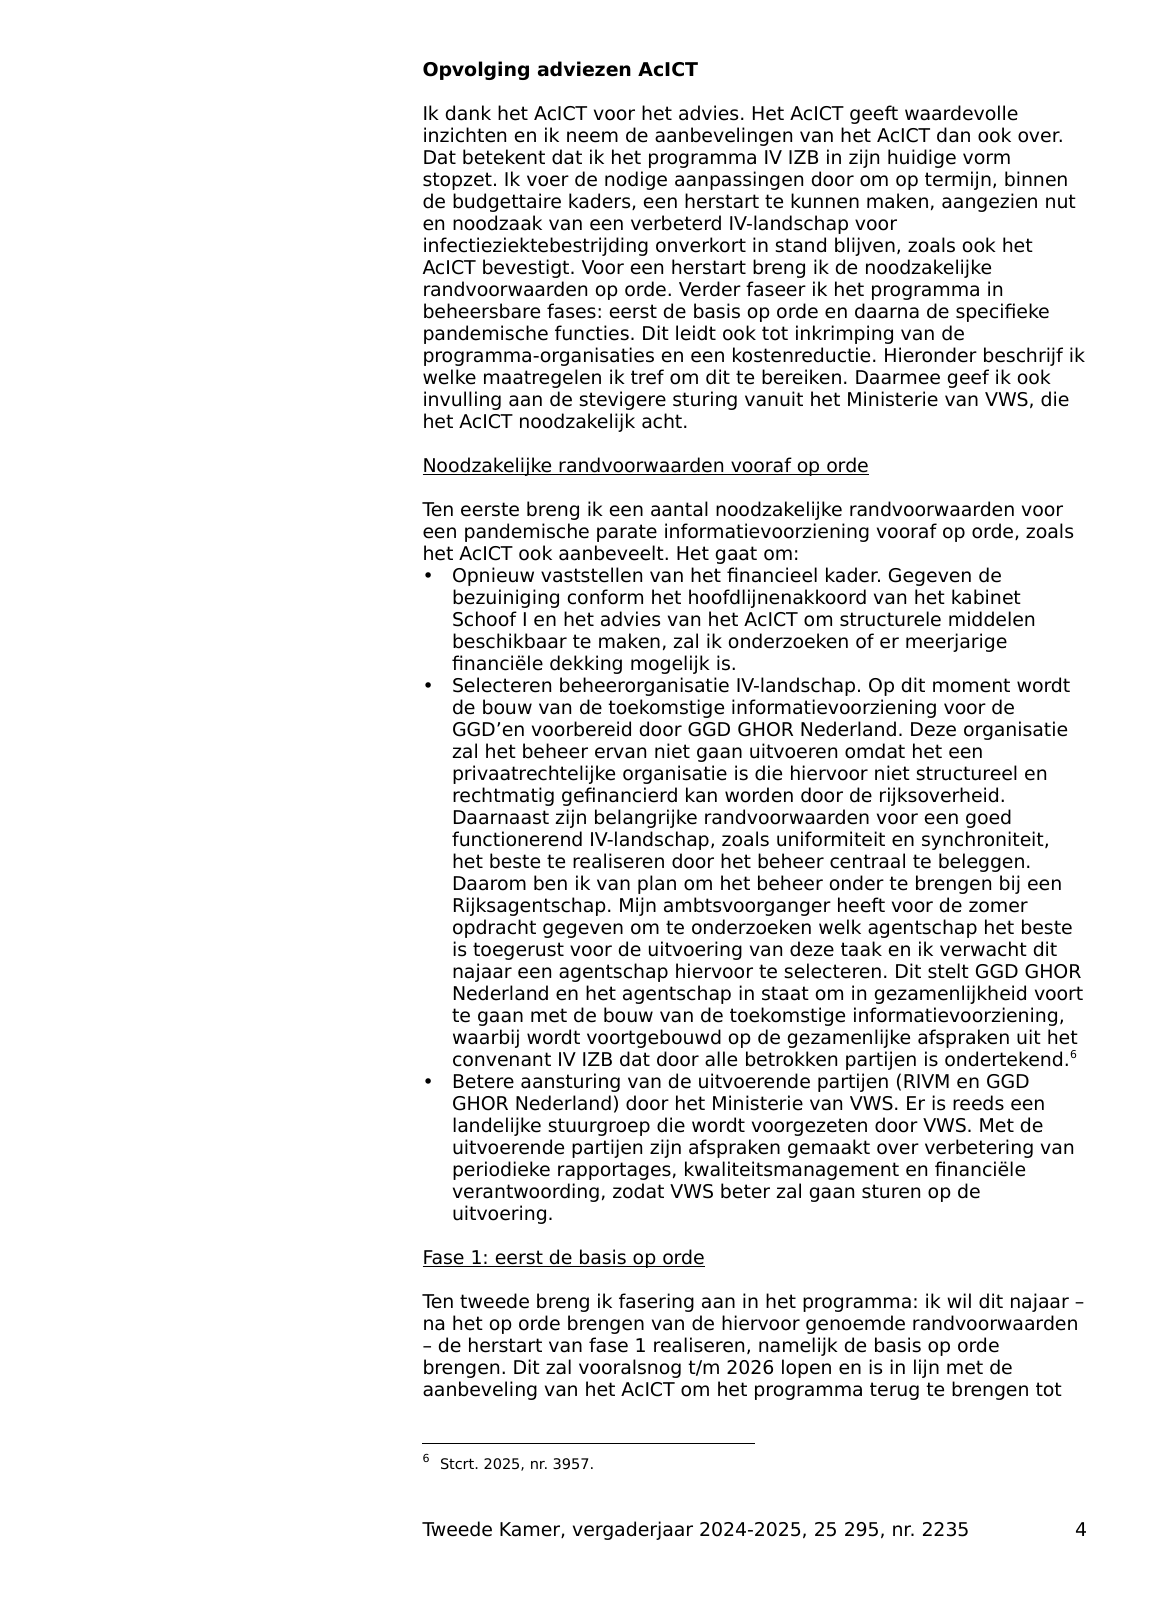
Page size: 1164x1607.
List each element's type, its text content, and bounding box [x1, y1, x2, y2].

subtitle Noodzakelijke randvoorwaarden vooraf op orde [422, 455, 1087, 477]
text Ten tweede breng ik fasering aan in het programma: ik wil dit najaar – na het op orde brengen van de hiervoor genoemde randvoorwaarden – de herstart van fase 1 realiseren, namelijk de basis op orde brengen. Dit zal vooralsnog t/m 2026 lopen en is in lijn met de aanbeveling van het AcICT om het programma terug te brengen tot [422, 1291, 1087, 1401]
text Ik dank het AcICT voor het advies. Het AcICT geeft waardevolle inzichten en ik neem de aanbevelingen van het AcICT dan ook over. Dat betekent dat ik het programma IV IZB in zijn huidige vorm stopzet. Ik voer de nodige aanpassingen door om op termijn, binnen de budgettaire kaders, een herstart te kunnen maken, aangezien nut en noodzaak van een verbeterd IV-landschap voor infectieziektebestrijding onverkort in stand blijven, zoals ook het AcICT bevestigt. Voor een herstart breng ik de noodzakelijke randvoorwaarden op orde. Verder faseer ik het programma in beheersbare fases: eerst de basis op orde en daarna de specifieke pandemische functies. Dit leidt ook tot inkrimping van de programma-organisaties en een kostenreductie. Hieronder beschrijf ik welke maatregelen ik tref om dit te bereiken. Daarmee geef ik ook invulling aan de stevigere sturing vanuit het Ministerie van VWS, die het AcICT noodzakelijk acht. [422, 103, 1087, 433]
text Stcrt. 2025, nr. 3957. [422, 1452, 1087, 1474]
text • Betere aansturing van de uitvoerende partijen (RIVM en GGD GHOR Nederland) door het Ministerie van VWS. Er is reeds een landelijke stuurgroep die wordt voorgezeten door VWS. Met de uitvoerende partijen zijn afspraken gemaakt over verbetering van periodieke rapportages, kwaliteitsmanagement en financiële verantwoording, zodat VWS beter zal gaan sturen op de uitvoering. [422, 1071, 1087, 1224]
subtitle Fase 1: eerst de basis op orde [422, 1247, 1087, 1269]
subtitle Opvolging adviezen AcICT [422, 59, 1087, 81]
text Ten eerste breng ik een aantal noodzakelijke randvoorwaarden voor een pandemische parate informatievoorziening vooraf op orde, zoals het AcICT ook aanbeveelt. Het gaat om: [422, 499, 1087, 565]
text • Selecteren beheerorganisatie IV-landschap. Op dit moment wordt de bouw van de toekomstige informatievoorziening voor de GGD’en voorbereid door GGD GHOR Nederland. Deze organisatie zal het beheer ervan niet gaan uitvoeren omdat het een privaatrechtelijke organisatie is die hiervoor niet structureel en rechtmatig gefinancierd kan worden door de rijksoverheid. Daarnaast zijn belangrijke randvoorwaarden voor een goed functionerend IV-landschap, zoals uniformiteit en synchroniteit, het beste te realiseren door het beheer centraal te beleggen. Daarom ben ik van plan om het beheer onder te brengen bij een Rijksagentschap. Mijn ambtsvoorganger heeft voor de zomer opdracht gegeven om te onderzoeken welk agentschap het beste is toegerust voor de uitvoering van deze taak en ik verwacht dit najaar een agentschap hiervoor te selecteren. Dit stelt GGD GHOR Nederland en het agentschap in staat om in gezamenlijkheid voort te gaan met de bouw van de toekomstige informatievoorziening, waarbij wordt voortgebouwd op de gezamenlijke afspraken uit het convenant IV IZB dat door alle betrokken partijen is ondertekend. [422, 675, 1087, 1071]
text • Opnieuw vaststellen van het financieel kader. Gegeven de bezuiniging conform het hoofdlijnenakkoord van het kabinet Schoof I en het advies van het AcICT om structurele middelen beschikbaar te maken, zal ik onderzoeken of er meerjarige financiële dekking mogelijk is. [422, 565, 1087, 675]
